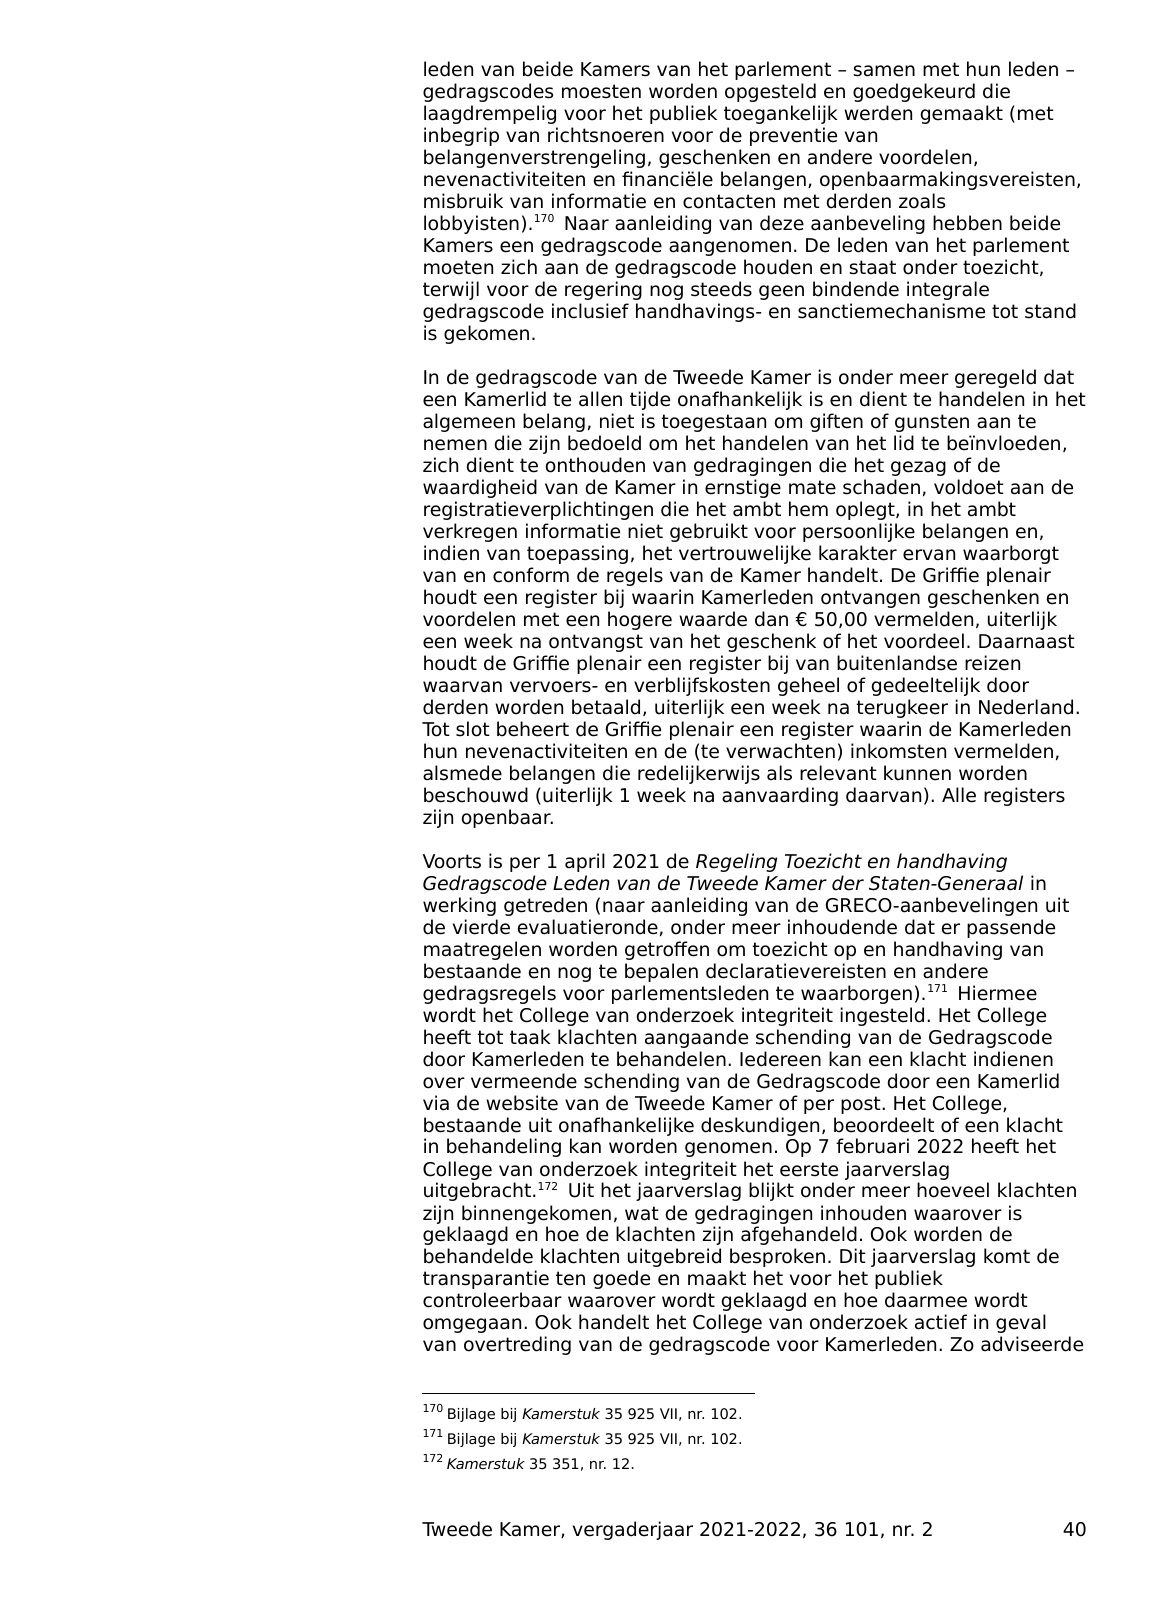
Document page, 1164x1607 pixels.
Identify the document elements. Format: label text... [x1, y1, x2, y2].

text leden van beide Kamers van het parlement – samen met hun leden – gedragscodes moesten worden opgesteld en goedgekeurd die laagdrempelig voor het publiek toegankelijk werden gemaakt (met inbegrip van richtsnoeren voor de preventie van belangenverstrengeling, geschenken en andere voordelen, nevenactiviteiten en financiële belangen, openbaarmakingsvereisten, misbruik van informatie en contacten met derden zoals lobbyisten). Naar aanleiding van deze aanbeveling hebben beide Kamers een gedragscode aangenomen. De leden van het parlement moeten zich aan de gedragscode houden en staat onder toezicht, terwijl voor de regering nog steeds geen bindende integrale gedragscode inclusief handhavings- en sanctiemechanisme tot stand is gekomen. [422, 59, 1087, 345]
text Bijlage bij Kamerstuk 35 925 VII, nr. 102. [422, 1427, 1087, 1449]
text In de gedragscode van de Tweede Kamer is onder meer geregeld dat een Kamerlid te allen tijde onafhankelijk is en dient te handelen in het algemeen belang, niet is toegestaan om giften of gunsten aan te nemen die zijn bedoeld om het handelen van het lid te beïnvloeden, zich dient te onthouden van gedragingen die het gezag of de waardigheid van de Kamer in ernstige mate schaden, voldoet aan de registratieverplichtingen die het ambt hem oplegt, in het ambt verkregen informatie niet gebruikt voor persoonlijke belangen en, indien van toepassing, het vertrouwelijke karakter ervan waarborgt van en conform de regels van de Kamer handelt. De Griffie plenair houdt een register bij waarin Kamerleden ontvangen geschenken en voordelen met een hogere waarde dan € 50,00 vermelden, uiterlijk een week na ontvangst van het geschenk of het voordeel. Daarnaast houdt de Griffie plenair een register bij van buitenlandse reizen waarvan vervoers- en verblijfskosten geheel of gedeeltelijk door derden worden betaald, uiterlijk een week na terugkeer in Nederland. Tot slot beheert de Griffie plenair een register waarin de Kamerleden hun nevenactiviteiten en de (te verwachten) inkomsten vermelden, alsmede belangen die redelijkerwijs als relevant kunnen worden beschouwd (uiterlijk 1 week na aanvaarding daarvan). Alle registers zijn openbaar. [422, 367, 1087, 828]
text Bijlage bij Kamerstuk 35 925 VII, nr. 102. [422, 1402, 1087, 1424]
text Kamerstuk 35 351, nr. 12. [422, 1452, 1087, 1474]
text Voorts is per 1 april 2021 de Regeling Toezicht en handhaving Gedragscode Leden van de Tweede Kamer der Staten-Generaal in werking getreden (naar aanleiding van de GRECO-aanbevelingen uit de vierde evaluatieronde, onder meer inhoudende dat er passende maatregelen worden getroffen om toezicht op en handhaving van bestaande en nog te bepalen declaratievereisten en andere gedragsregels voor parlementsleden te waarborgen). Hiermee wordt het College van onderzoek integriteit ingesteld. Het College heeft tot taak klachten aangaande schending van de Gedragscode door Kamerleden te behandelen. Iedereen kan een klacht indienen over vermeende schending van de Gedragscode door een Kamerlid via de website van de Tweede Kamer of per post. Het College, bestaande uit onafhankelijke deskundigen, beoordeelt of een klacht in behandeling kan worden genomen. Op 7 februari 2022 heeft het College van onderzoek integriteit het eerste jaarverslag uitgebracht. Uit het jaarverslag blijkt onder meer hoeveel klachten zijn binnengekomen, wat de gedragingen inhouden waarover is geklaagd en hoe de klachten zijn afgehandeld. Ook worden de behandelde klachten uitgebreid besproken. Dit jaarverslag komt de transparantie ten goede en maakt het voor het publiek controleerbaar waarover wordt geklaagd en hoe daarmee wordt omgegaan. Ook handelt het College van onderzoek actief in geval van overtreding van de gedragscode voor Kamerleden. Zo adviseerde [422, 851, 1087, 1356]
